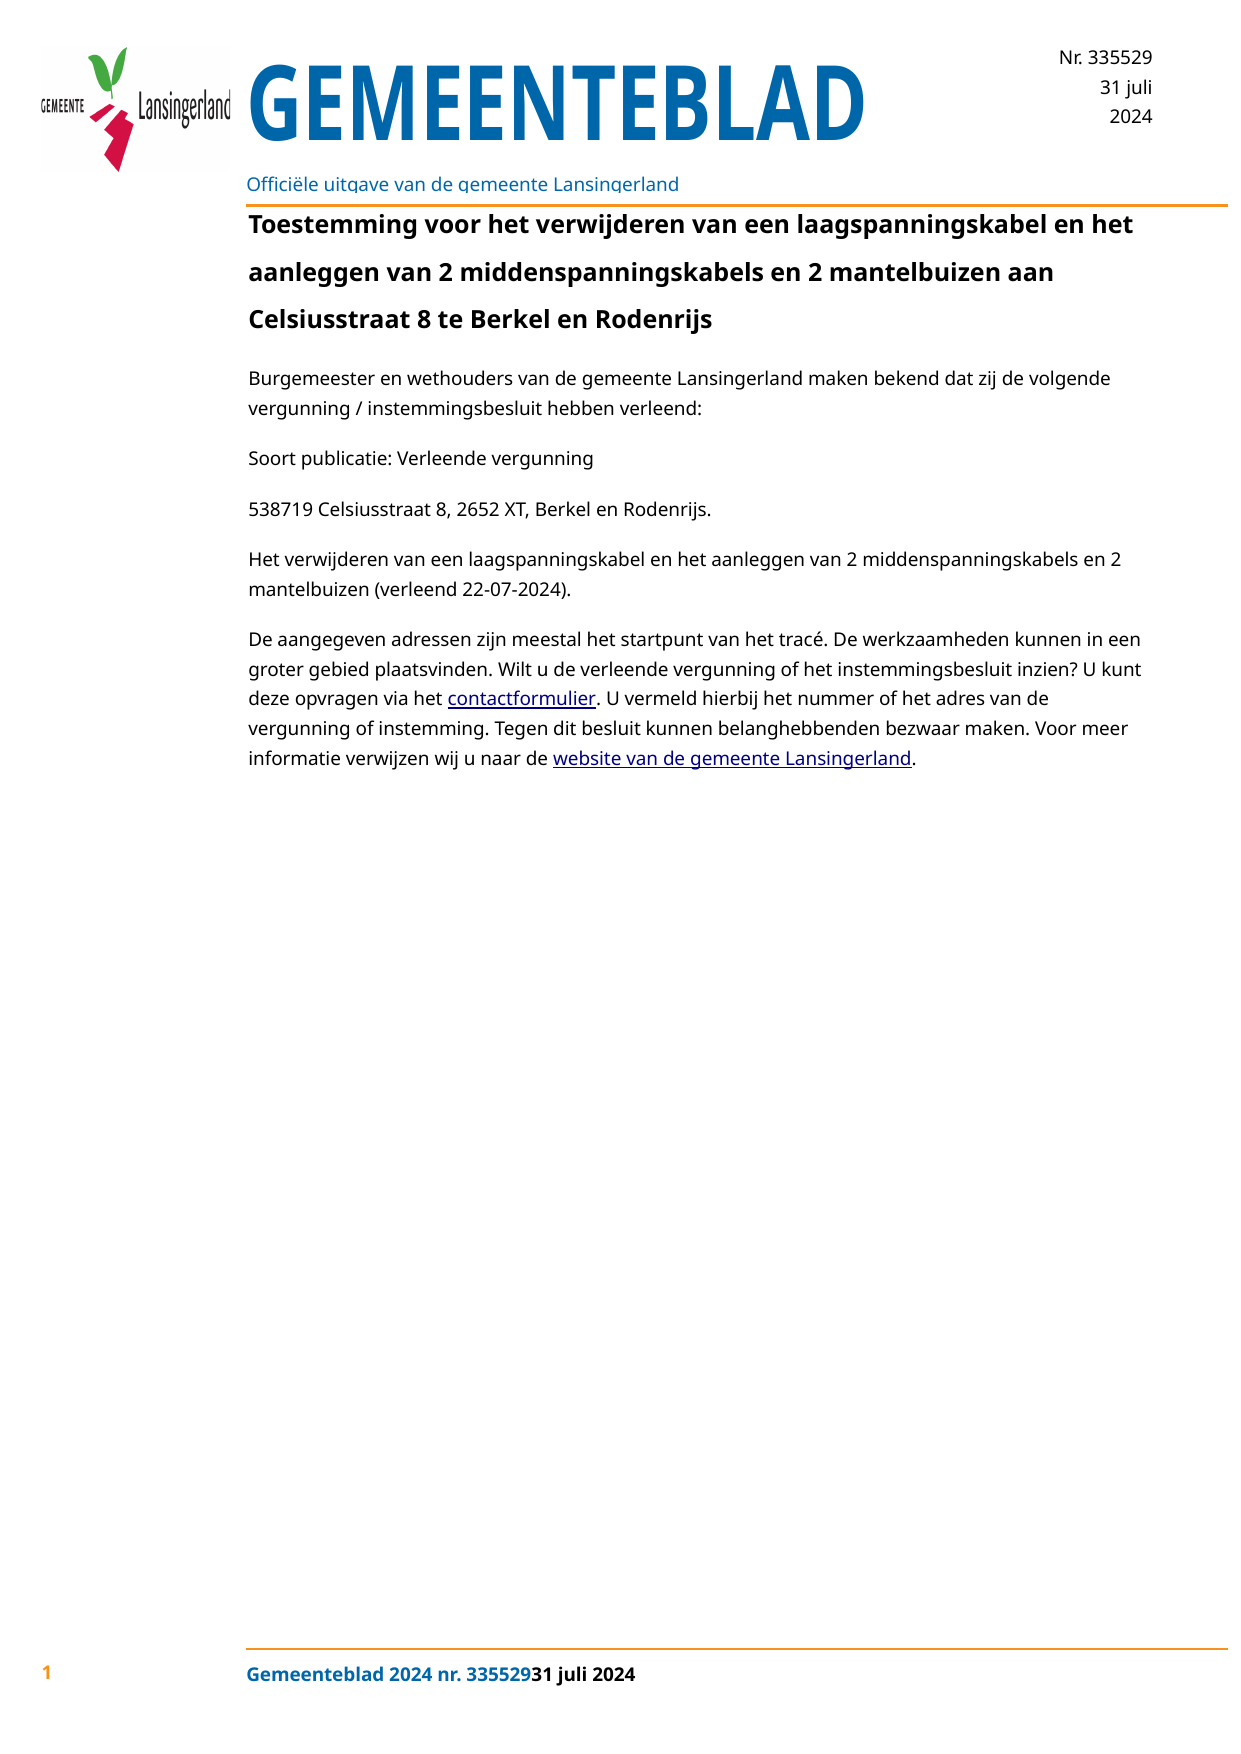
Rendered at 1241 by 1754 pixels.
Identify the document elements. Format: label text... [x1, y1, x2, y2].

text Het verwijderen van een laagspanningskabel en het aanleggen van 2 middenspanningskabels en 2 mantelbuizen (verleend 22-07-2024). [248, 546, 1152, 602]
text 538719 Celsiusstraat 8, 2652 XT, Berkel en Rodenrijs. [248, 496, 1152, 522]
picture [41, 47, 231, 172]
text De aangegeven adressen zijn meestal het startpunt van het tracé. De werkzaamheden kunnen in een groter gebied plaatsvinden. Wilt u de verleende vergunning of het instemmingsbesluit inzien? U kunt deze opvragen via het contactformulier. U vermeld hierbij het nummer of het adres van de vergunning of instemming. Tegen dit besluit kunnen belanghebbenden bezwaar maken. Voor meer informatie verwijzen wij u naar de website van de gemeente Lansingerland. [248, 626, 1152, 770]
text Soort publicatie: Verleende vergunning [248, 446, 1152, 471]
text Toestemming voor het verwijderen van een laagspanningskabel en het aanleggen van 2 middenspanningskabels en 2 mantelbuizen aan Celsiusstraat 8 te Berkel en Rodenrijs [248, 207, 1152, 336]
text Burgemeester en wethouders van de gemeente Lansingerland maken bekend dat zij de volgende vergunning / instemmingsbesluit hebben verleend: [248, 366, 1152, 421]
